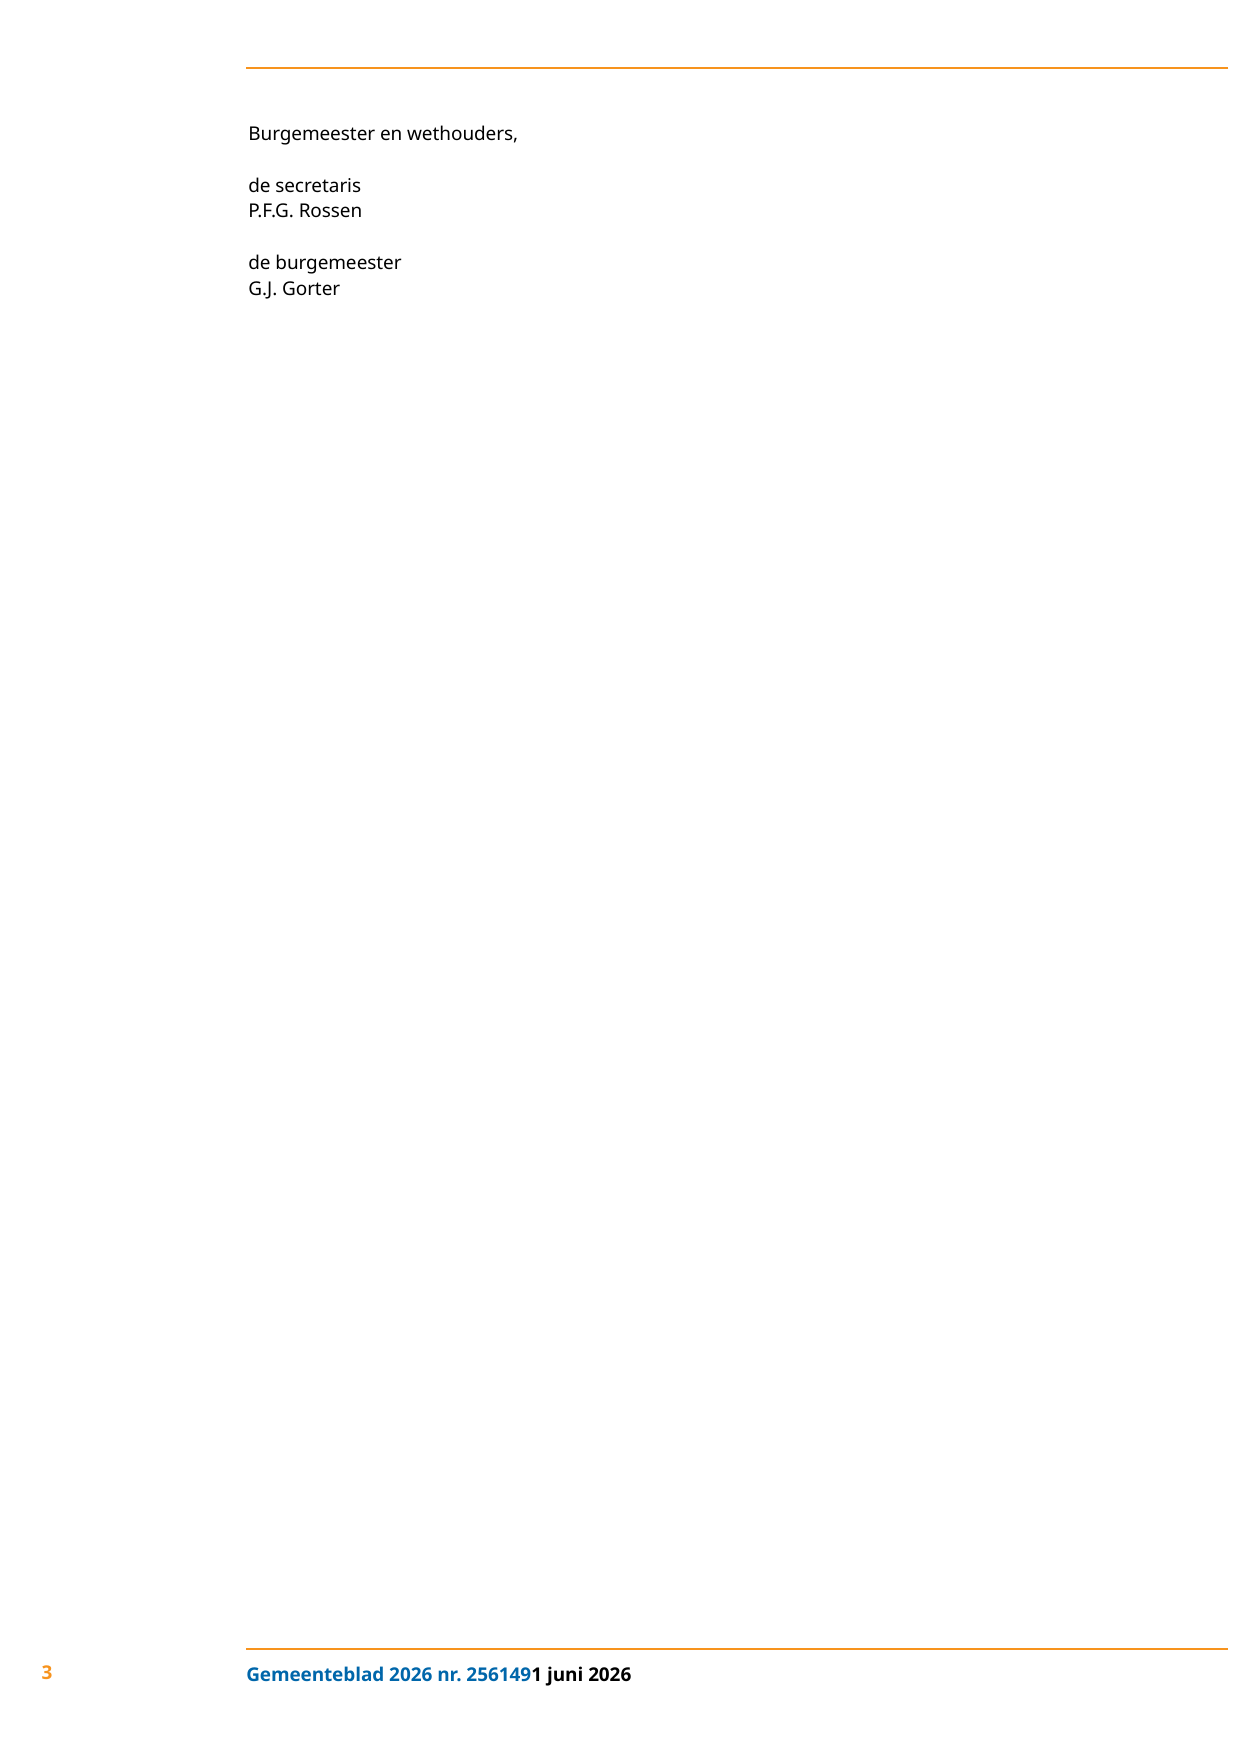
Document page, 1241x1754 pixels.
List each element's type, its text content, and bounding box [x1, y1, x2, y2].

text G.J. Gorter [248, 275, 1152, 301]
text de burgemeester [248, 249, 1152, 275]
picture [41, 47, 231, 172]
text P.F.G. Rossen [248, 198, 1152, 223]
text Burgemeester en wethouders, [248, 121, 1152, 146]
text de secretaris [248, 172, 1152, 198]
